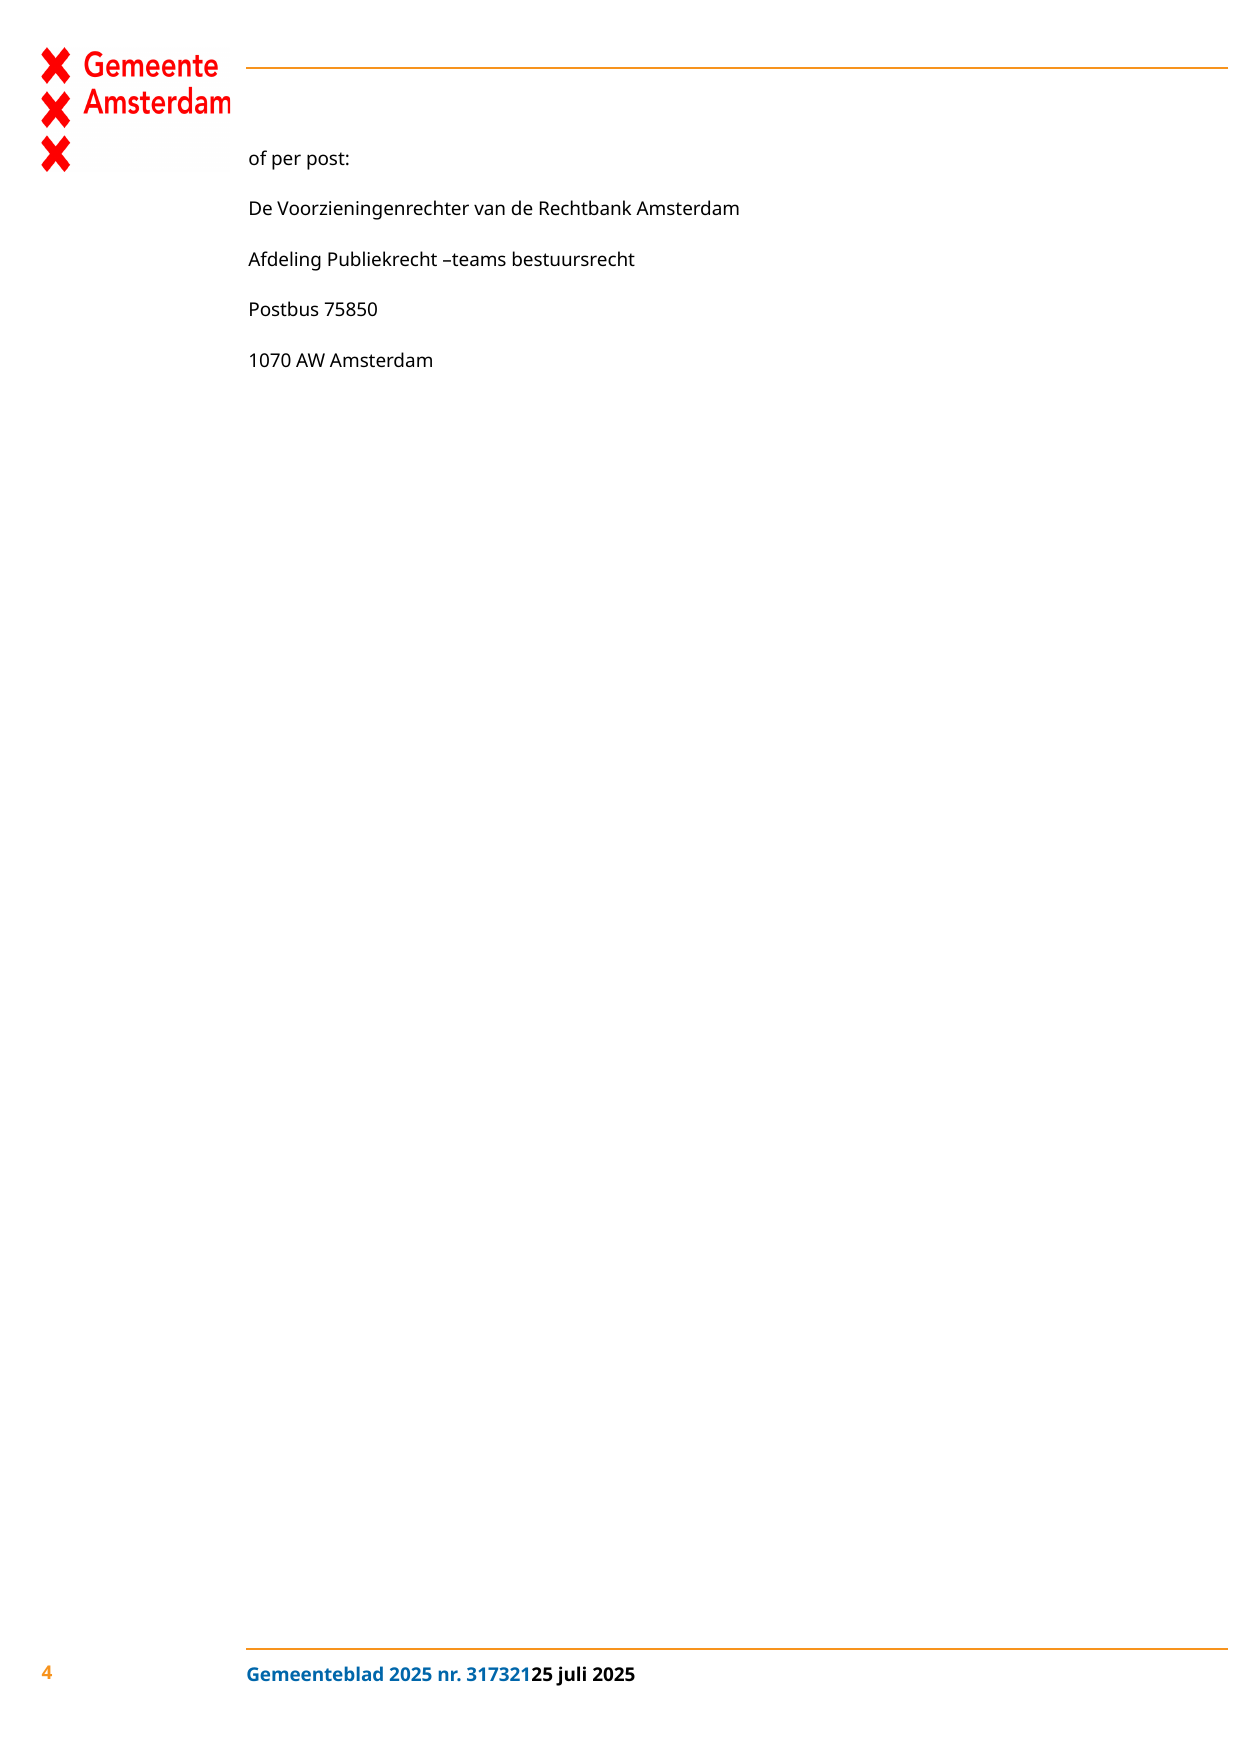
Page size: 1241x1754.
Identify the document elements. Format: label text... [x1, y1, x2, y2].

text De Voorzieningenrechter van de Rechtbank Amsterdam [248, 196, 1152, 221]
picture [41, 47, 231, 172]
text 1070 AW Amsterdam [248, 347, 1152, 373]
text Postbus 75850 [248, 296, 1152, 322]
text of per post: [248, 145, 1152, 171]
text Afdeling Publiekrecht –teams bestuursrecht [248, 246, 1152, 272]
